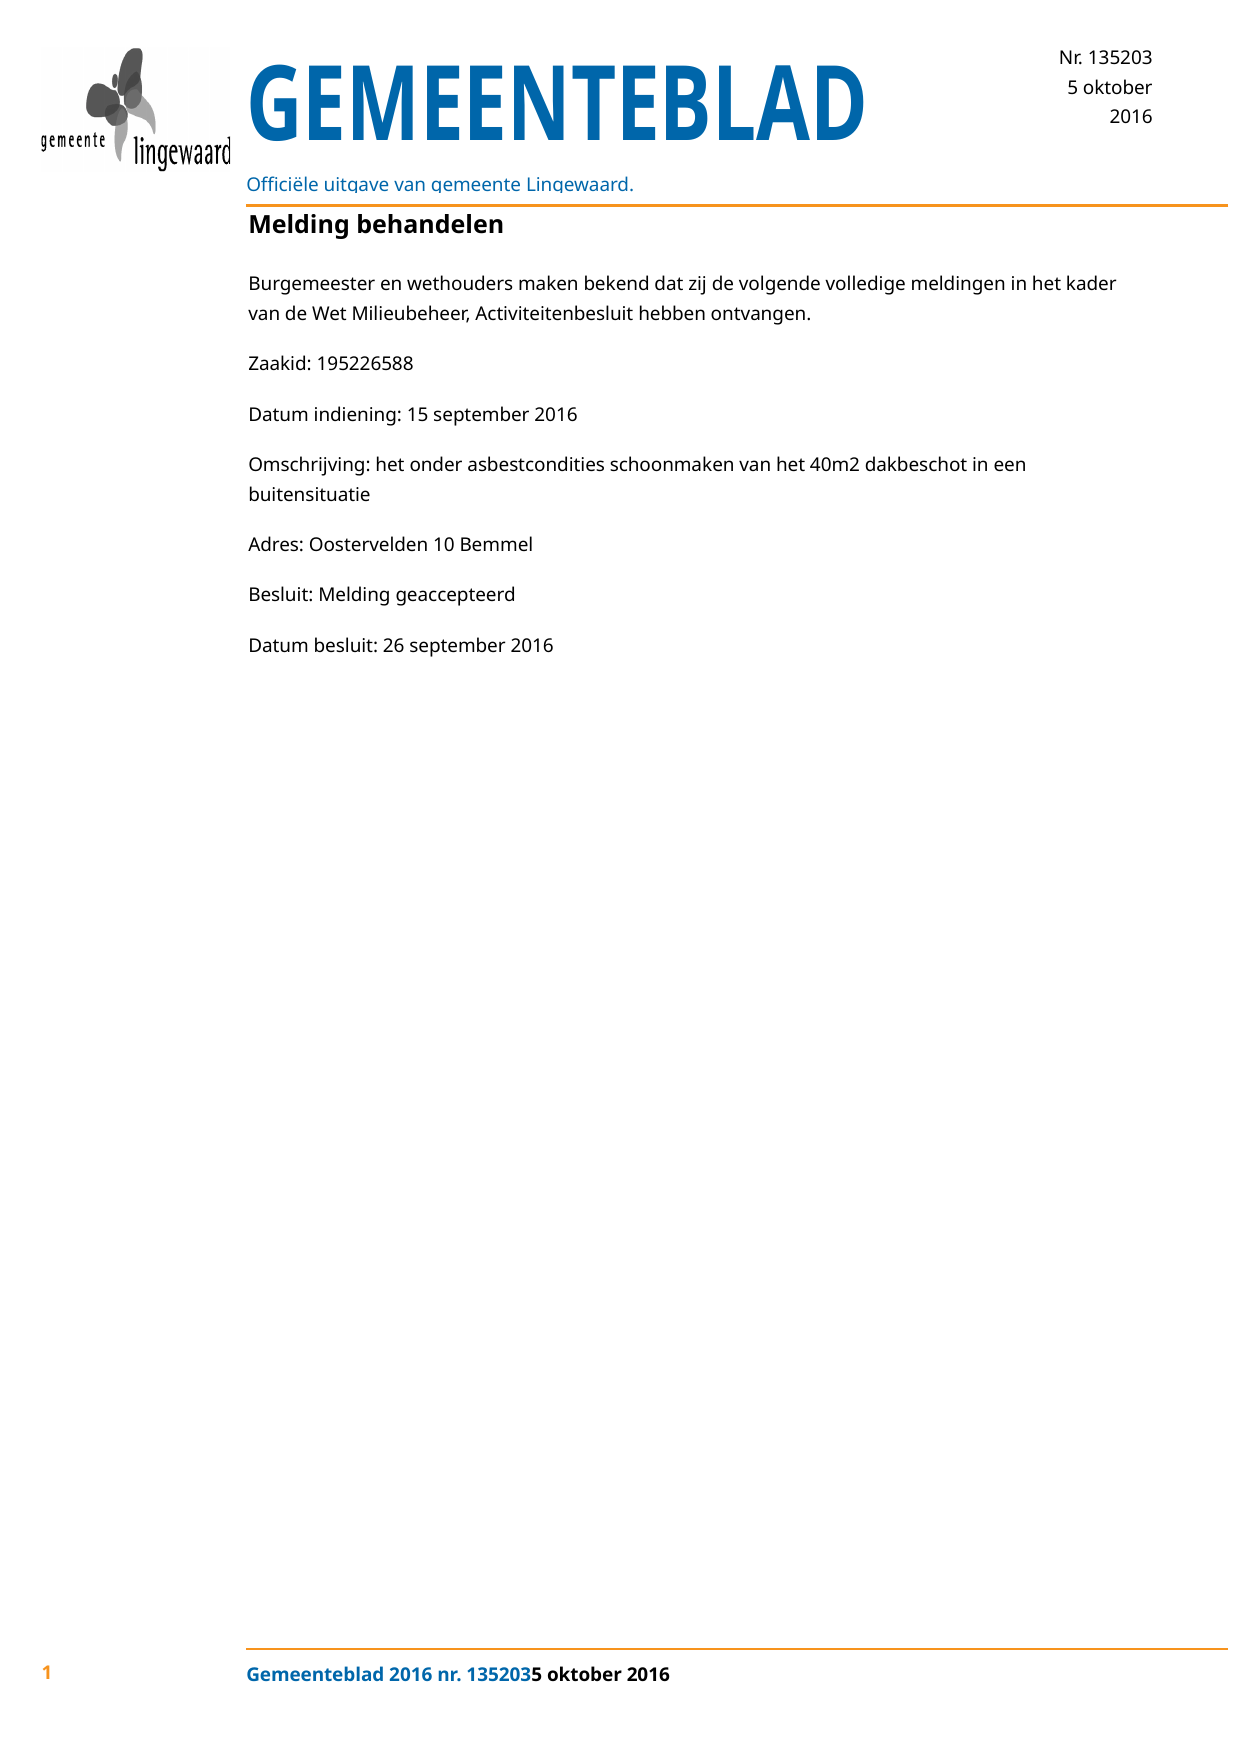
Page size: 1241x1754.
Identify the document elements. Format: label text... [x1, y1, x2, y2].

text Omschrijving: het onder asbestcondities schoonmaken van het 40m2 dakbeschot in een buitensituatie [248, 451, 1152, 506]
text Adres: Oostervelden 10 Bemmel [248, 531, 1152, 557]
text Burgemeester en wethouders maken bekend dat zij de volgende volledige meldingen in het kader van de Wet Milieubeheer, Activiteitenbesluit hebben ontvangen. [248, 270, 1152, 326]
text Datum besluit: 26 september 2016 [248, 632, 1152, 658]
text Besluit: Melding geaccepteerd [248, 582, 1152, 607]
text Datum indiening: 15 september 2016 [248, 401, 1152, 426]
text Melding behandelen [248, 207, 1152, 241]
picture [41, 47, 231, 172]
text Zaakid: 195226588 [248, 350, 1152, 376]
